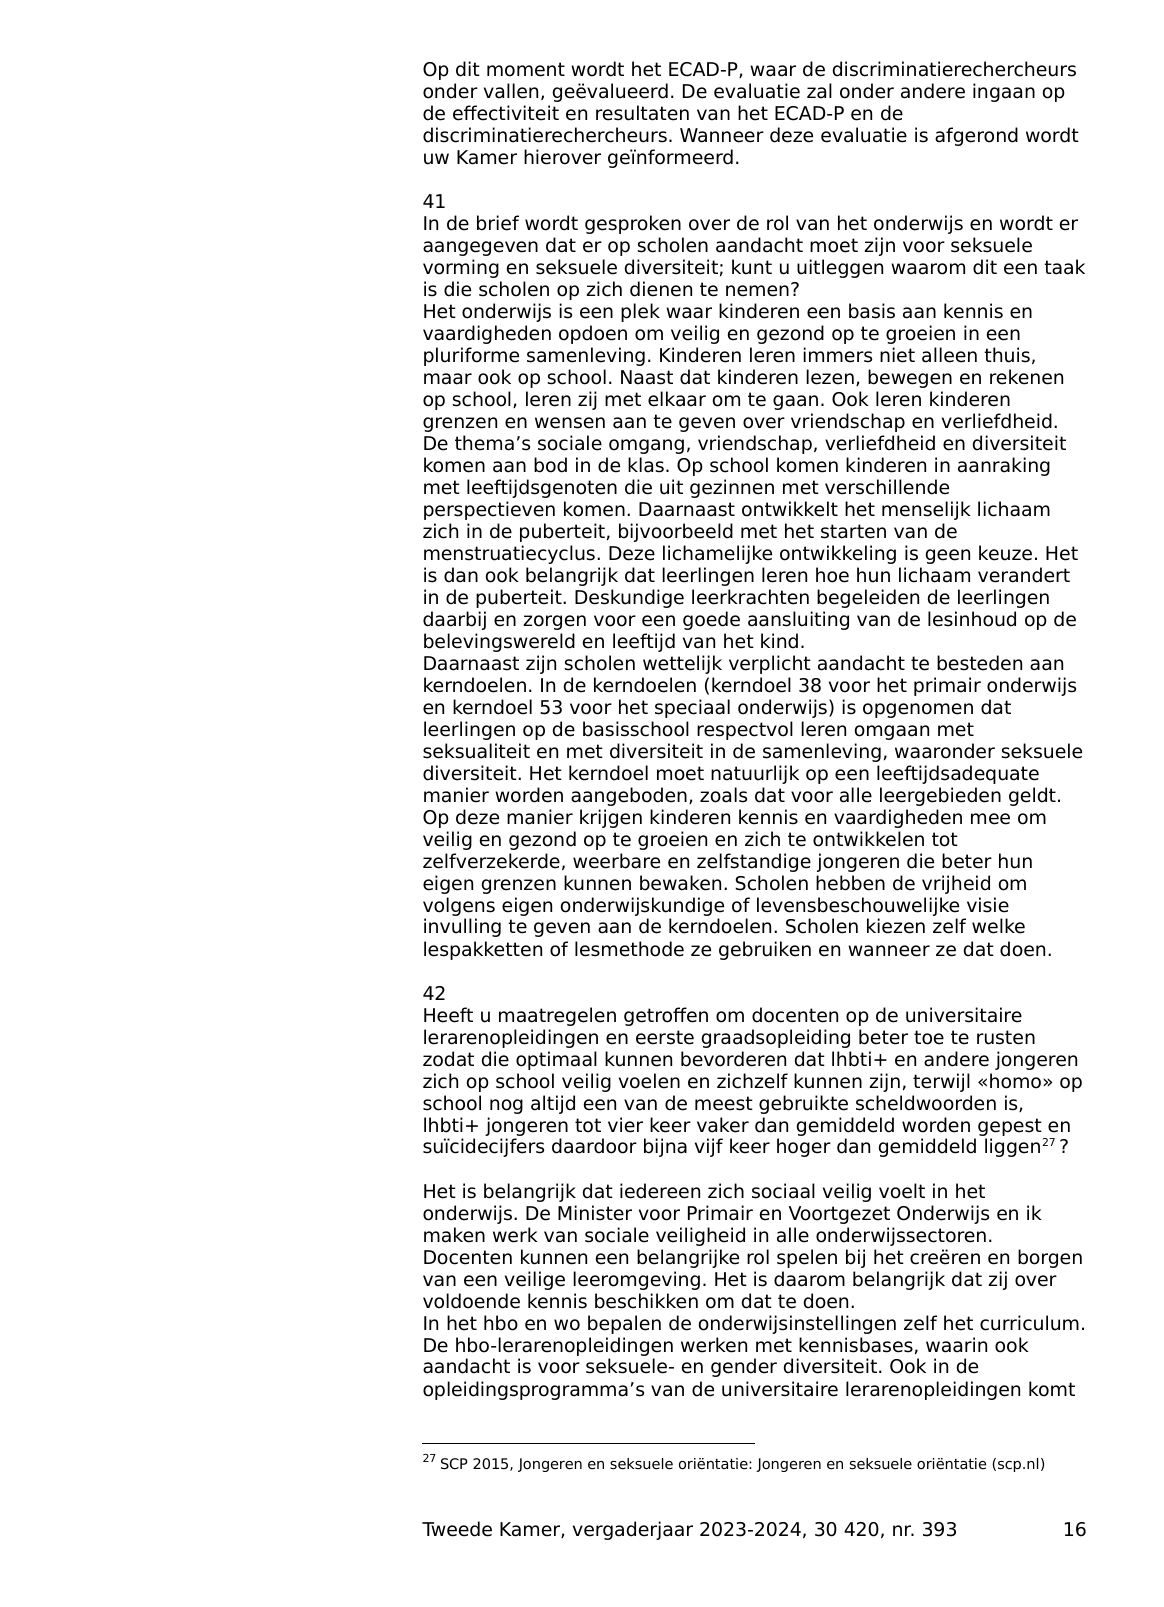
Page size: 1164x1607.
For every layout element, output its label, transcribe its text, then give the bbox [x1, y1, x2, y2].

text In het hbo en wo bepalen de onderwijsinstellingen zelf het curriculum. De hbo-lerarenopleidingen werken met kennisbases, waarin ook aandacht is voor seksuele- en gender diversiteit. Ook in de opleidingsprogramma’s van de universitaire lerarenopleidingen komt [422, 1312, 1087, 1400]
text Daarnaast zijn scholen wettelijk verplicht aandacht te besteden aan kerndoelen. In de kerndoelen (kerndoel 38 voor het primair onderwijs en kerndoel 53 voor het speciaal onderwijs) is opgenomen dat leerlingen op de basisschool respectvol leren omgaan met seksualiteit en met diversiteit in de samenleving, waaronder seksuele diversiteit. Het kerndoel moet natuurlijk op een leeftijdsadequate manier worden aangeboden, zoals dat voor alle leergebieden geldt. Op deze manier krijgen kinderen kennis en vaardigheden mee om veilig en gezond op te groeien en zich te ontwikkelen tot zelfverzekerde, weerbare en zelfstandige jongeren die beter hun eigen grenzen kunnen bewaken. Scholen hebben de vrijheid om volgens eigen onderwijskundige of levensbeschouwelijke visie invulling te geven aan de kerndoelen. Scholen kiezen zelf welke lespakketten of lesmethode ze gebruiken en wanneer ze dat doen. [422, 653, 1087, 960]
text Het is belangrijk dat iedereen zich sociaal veilig voelt in het onderwijs. De Minister voor Primair en Voortgezet Onderwijs en ik maken werk van sociale veiligheid in alle onderwijssectoren. Docenten kunnen een belangrijke rol spelen bij het creëren en borgen van een veilige leeromgeving. Het is daarom belangrijk dat zij over voldoende kennis beschikken om dat te doen. [422, 1181, 1087, 1312]
text In de brief wordt gesproken over de rol van het onderwijs en wordt er aangegeven dat er op scholen aandacht moet zijn voor seksuele vorming en seksuele diversiteit; kunt u uitleggen waarom dit een taak is die scholen op zich dienen te nemen? [422, 213, 1087, 301]
text 41 [422, 191, 1087, 213]
text Op dit moment wordt het ECAD-P, waar de discriminatierechercheurs onder vallen, geëvalueerd. De evaluatie zal onder andere ingaan op de effectiviteit en resultaten van het ECAD-P en de discriminatierechercheurs. Wanneer deze evaluatie is afgerond wordt uw Kamer hierover geïnformeerd. [422, 59, 1087, 169]
text 42 [422, 983, 1087, 1004]
text Heeft u maatregelen getroffen om docenten op de universitaire lerarenopleidingen en eerste graadsopleiding beter toe te rusten zodat die optimaal kunnen bevorderen dat lhbti+ en andere jongeren zich op school veilig voelen en zichzelf kunnen zijn, terwijl «homo» op school nog altijd een van de meest gebruikte scheldwoorden is, lhbti+ jongeren tot vier keer vaker dan gemiddeld worden gepest en suïcidecijfers daardoor bijna vijf keer hoger dan gemiddeld liggen? [422, 1004, 1087, 1158]
text SCP 2015, Jongeren en seksuele oriëntatie: Jongeren en seksuele oriëntatie (scp.nl) [422, 1452, 1087, 1474]
text Het onderwijs is een plek waar kinderen een basis aan kennis en vaardigheden opdoen om veilig en gezond op te groeien in een pluriforme samenleving. Kinderen leren immers niet alleen thuis, maar ook op school. Naast dat kinderen lezen, bewegen en rekenen op school, leren zij met elkaar om te gaan. Ook leren kinderen grenzen en wensen aan te geven over vriendschap en verliefdheid. De thema’s sociale omgang, vriendschap, verliefdheid en diversiteit komen aan bod in de klas. Op school komen kinderen in aanraking met leeftijdsgenoten die uit gezinnen met verschillende perspectieven komen. Daarnaast ontwikkelt het menselijk lichaam zich in de puberteit, bijvoorbeeld met het starten van de menstruatiecyclus. Deze lichamelijke ontwikkeling is geen keuze. Het is dan ook belangrijk dat leerlingen leren hoe hun lichaam verandert in de puberteit. Deskundige leerkrachten begeleiden de leerlingen daarbij en zorgen voor een goede aansluiting van de lesinhoud op de belevingswereld en leeftijd van het kind. [422, 301, 1087, 653]
